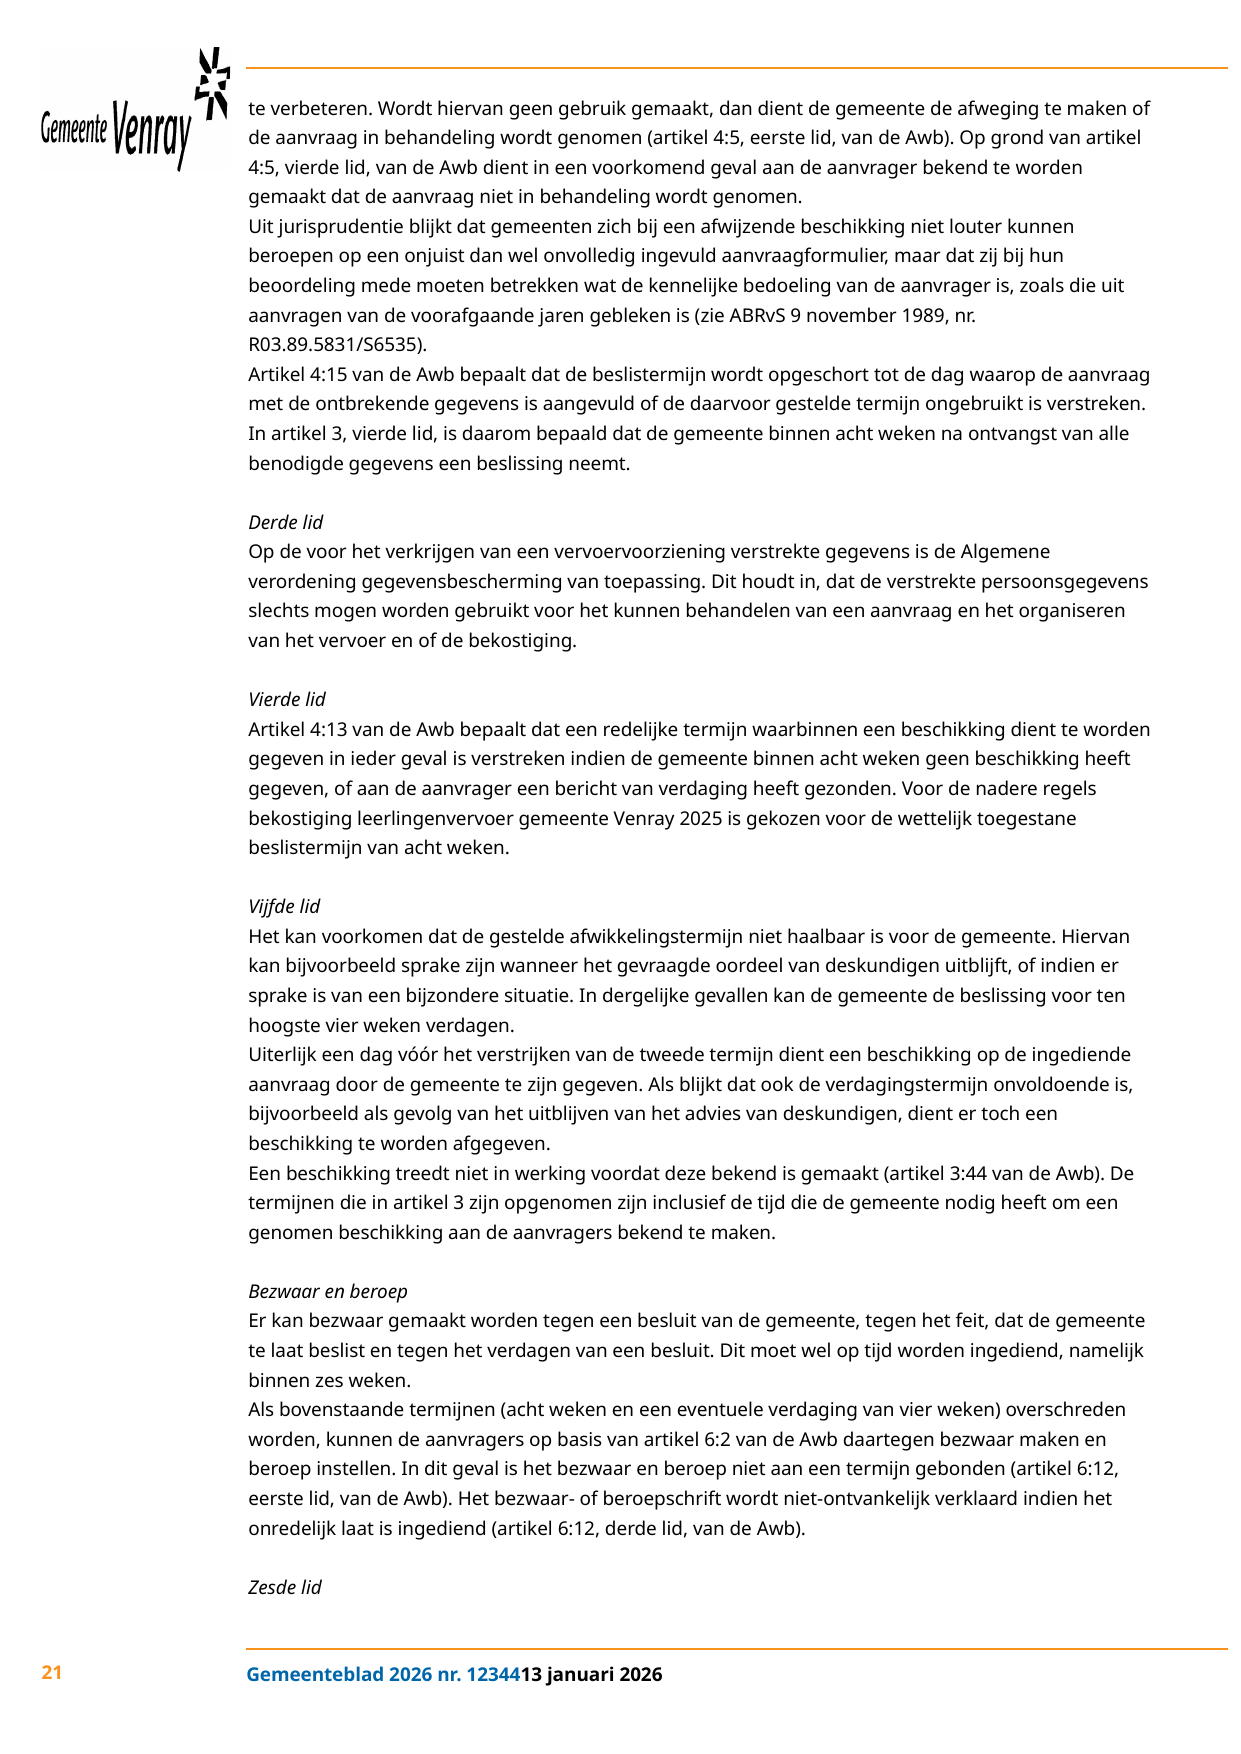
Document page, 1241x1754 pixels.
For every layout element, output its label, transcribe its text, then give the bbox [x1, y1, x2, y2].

text Het kan voorkomen dat de gestelde afwikkelingstermijn niet haalbaar is voor de gemeente. Hiervan kan bijvoorbeeld sprake zijn wanneer het gevraagde oordeel van deskundigen uitblijft, of indien er sprake is van een bijzondere situatie. In dergelijke gevallen kan de gemeente de beslissing voor ten hoogste vier weken verdagen. [248, 923, 1152, 1038]
text Uiterlijk een dag vóór het verstrijken van de tweede termijn dient een beschikking op de ingediende aanvraag door de gemeente te zijn gegeven. Als blijkt dat ook de verdagingstermijn onvoldoende is, bijvoorbeeld als gevolg van het uitblijven van het advies van deskundigen, dient er toch een beschikking te worden afgegeven. [248, 1041, 1152, 1156]
text Een beschikking treedt niet in werking voordat deze bekend is gemaakt (artikel 3:44 van de Awb). De termijnen die in artikel 3 zijn opgenomen zijn inclusief de tijd die de gemeente nodig heeft om een genomen beschikking aan de aanvragers bekend te maken. [248, 1160, 1152, 1245]
text Uit jurisprudentie blijkt dat gemeenten zich bij een afwijzende beschikking niet louter kunnen beroepen op een onjuist dan wel onvolledig ingevuld aanvraagformulier, maar dat zij bij hun beoordeling mede moeten betrekken wat de kennelijke bedoeling van de aanvrager is, zoals die uit aanvragen van de voorafgaande jaren gebleken is (zie ABRvS 9 november 1989, nr. R03.89.5831/S6535). [248, 213, 1152, 357]
text Zesde lid [248, 1574, 1152, 1600]
text Op de voor het verkrijgen van een vervoervoorziening verstrekte gegevens is de Algemene verordening gegevensbescherming van toepassing. Dit houdt in, dat de verstrekte persoonsgegevens slechts mogen worden gebruikt voor het kunnen behandelen van een aanvraag en het organiseren van het vervoer en of de bekostiging. [248, 538, 1152, 653]
text Vierde lid [248, 686, 1152, 712]
text Vijfde lid [248, 893, 1152, 919]
text Artikel 4:15 van de Awb bepaalt dat de beslistermijn wordt opgeschort tot de dag waarop de aanvraag met de ontbrekende gegevens is aangevuld of de daarvoor gestelde termijn ongebruikt is verstreken. In artikel 3, vierde lid, is daarom bepaald dat de gemeente binnen acht weken na ontvangst van alle benodigde gegevens een beslissing neemt. [248, 361, 1152, 476]
picture [41, 47, 231, 172]
text Artikel 4:13 van de Awb bepaalt dat een redelijke termijn waarbinnen een beschikking dient te worden gegeven in ieder geval is verstreken indien de gemeente binnen acht weken geen beschikking heeft gegeven, of aan de aanvrager een bericht van verdaging heeft gezonden. Voor de nadere regels bekostiging leerlingenvervoer gemeente Venray 2025 is gekozen voor de wettelijk toegestane beslistermijn van acht weken. [248, 716, 1152, 860]
text Derde lid [248, 509, 1152, 535]
text te verbeteren. Wordt hiervan geen gebruik gemaakt, dan dient de gemeente de afweging te maken of de aanvraag in behandeling wordt genomen (artikel 4:5, eerste lid, van de Awb). Op grond van artikel 4:5, vierde lid, van de Awb dient in een voorkomend geval aan de aanvrager bekend te worden gemaakt dat de aanvraag niet in behandeling wordt genomen. [248, 95, 1152, 209]
text Als bovenstaande termijnen (acht weken en een eventuele verdaging van vier weken) overschreden worden, kunnen de aanvragers op basis van artikel 6:2 van de Awb daartegen bezwaar maken en beroep instellen. In dit geval is het bezwaar en beroep niet aan een termijn gebonden (artikel 6:12, eerste lid, van de Awb). Het bezwaar- of beroepschrift wordt niet-ontvankelijk verklaard indien het onredelijk laat is ingediend (artikel 6:12, derde lid, van de Awb). [248, 1396, 1152, 1541]
text Bezwaar en beroep [248, 1278, 1152, 1304]
text Er kan bezwaar gemaakt worden tegen een besluit van de gemeente, tegen het feit, dat de gemeente te laat beslist en tegen het verdagen van een besluit. Dit moet wel op tijd worden ingediend, namelijk binnen zes weken. [248, 1308, 1152, 1393]
